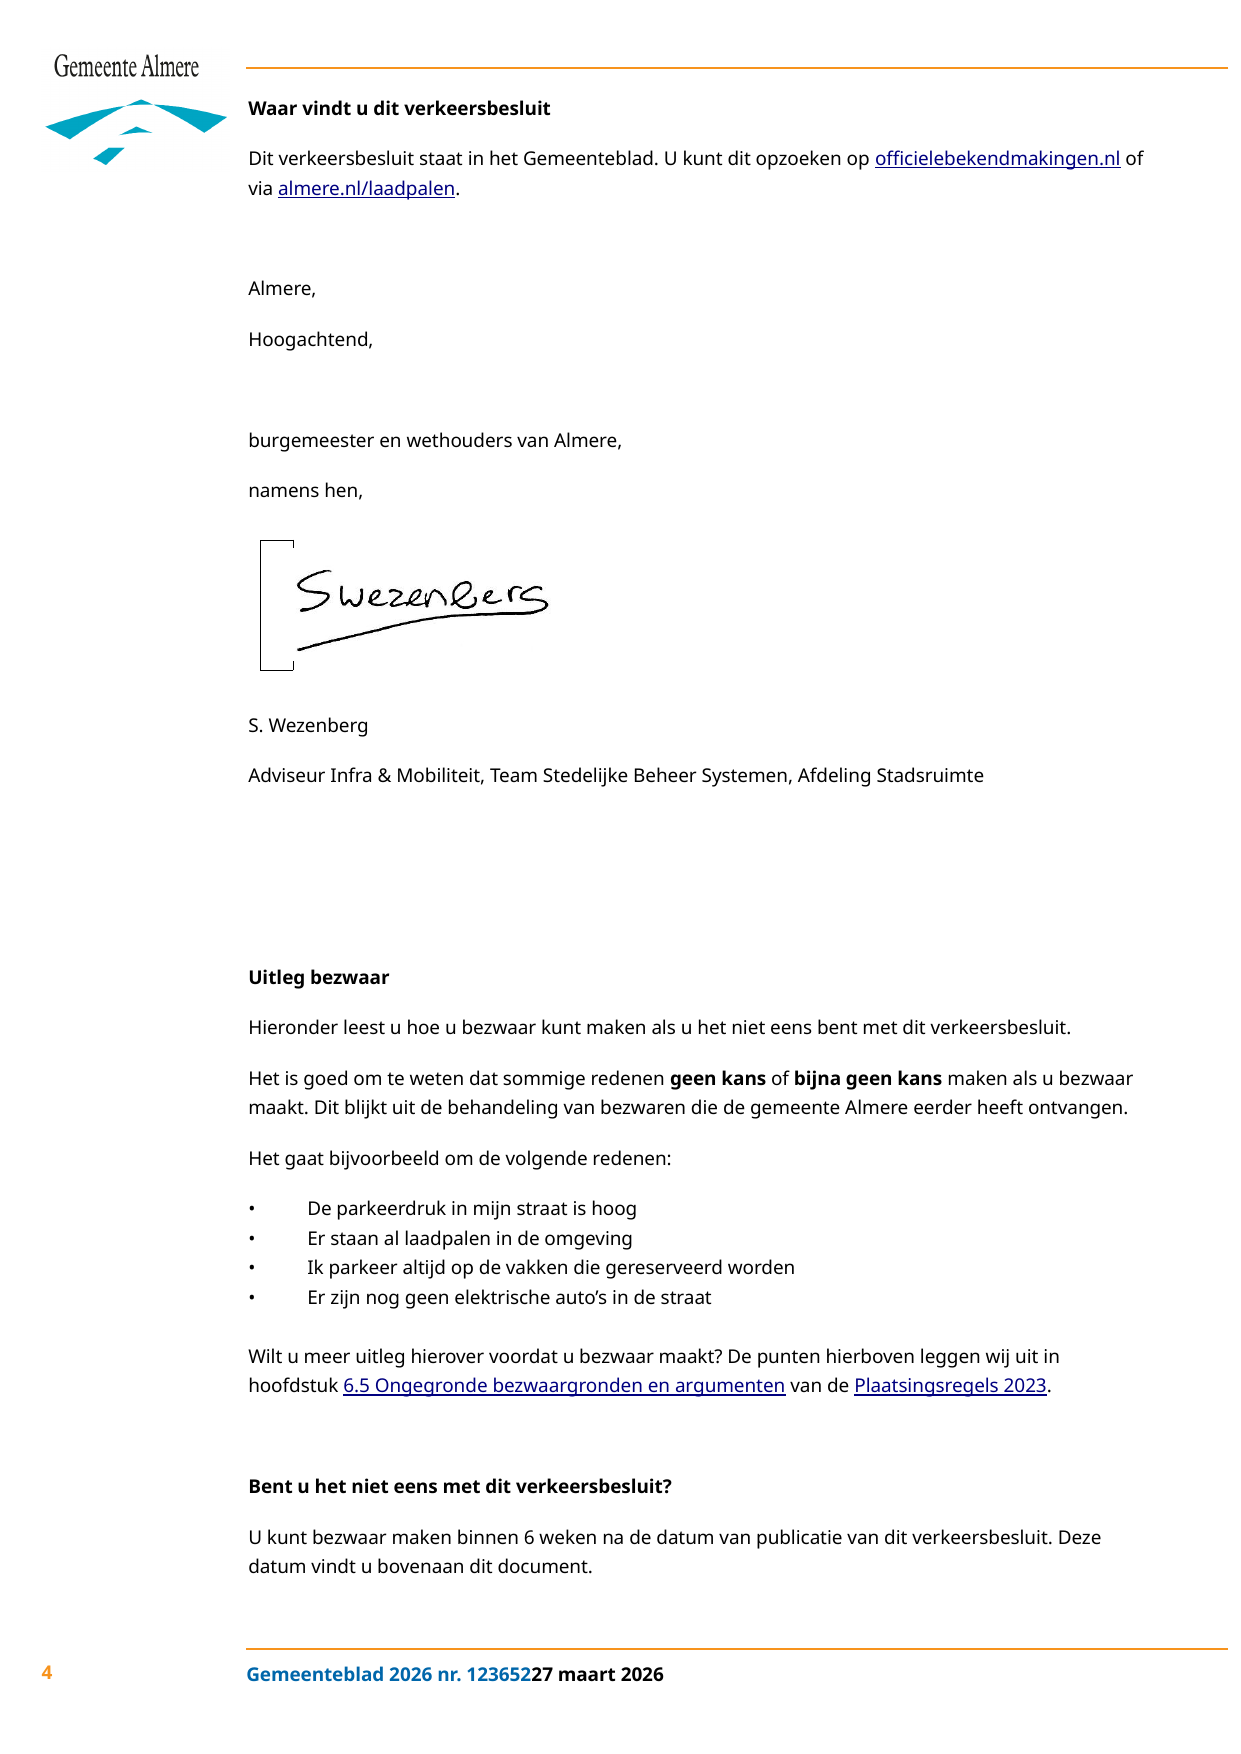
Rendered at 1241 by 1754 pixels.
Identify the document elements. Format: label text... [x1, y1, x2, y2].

text Waar vindt u dit verkeersbesluit [248, 95, 1152, 121]
text S. Wezenberg [248, 712, 1152, 738]
list Er zijn nog geen elektrische auto’s in de straat [248, 1284, 1152, 1310]
text Almere, [248, 276, 1152, 301]
text burgemeester en wethouders van Almere, [248, 427, 1152, 453]
text Uitleg bezwaar [248, 964, 1152, 990]
text Bent u het niet eens met dit verkeersbesluit? [248, 1473, 1152, 1499]
picture [41, 47, 231, 172]
text Het is goed om te weten dat sommige redenen geen kans of bijna geen kans maken als u bezwaar maakt. Dit blijkt uit de behandeling van bezwaren die de gemeente Almere eerder heeft ontvangen. [248, 1065, 1152, 1120]
text Adviseur Infra & Mobiliteit, Team Stedelijke Beheer Systemen, Afdeling Stadsruimte [248, 762, 1152, 788]
text Hoogachtend, [248, 326, 1152, 352]
text namens hen, [248, 477, 1152, 503]
text Het gaat bijvoorbeeld om de volgende redenen: [248, 1145, 1152, 1171]
list De parkeerdruk in mijn straat is hoog [248, 1195, 1152, 1221]
text Hieronder leest u hoe u bezwaar kunt maken als u het niet eens bent met dit verkeersbesluit. [248, 1014, 1152, 1040]
list Er staan al laadpalen in de omgeving [248, 1225, 1152, 1251]
list Ik parkeer altijd op de vakken die gereserveerd worden [248, 1254, 1152, 1280]
text U kunt bezwaar maken binnen 6 weken na de datum van publicatie van dit verkeersbesluit. Deze datum vindt u bovenaan dit document. [248, 1524, 1152, 1579]
picture [268, 548, 576, 661]
text Wilt u meer uitleg hierover voordat u bezwaar maakt? De punten hierboven leggen wij uit in hoofdstuk 6.5 Ongegronde bezwaargronden en argumenten van de Plaatsingsregels 2023. [248, 1343, 1152, 1398]
text Dit verkeersbesluit staat in het Gemeenteblad. U kunt dit opzoeken op officielebekendmakingen.nl of via almere.nl/laadpalen. [248, 145, 1152, 201]
